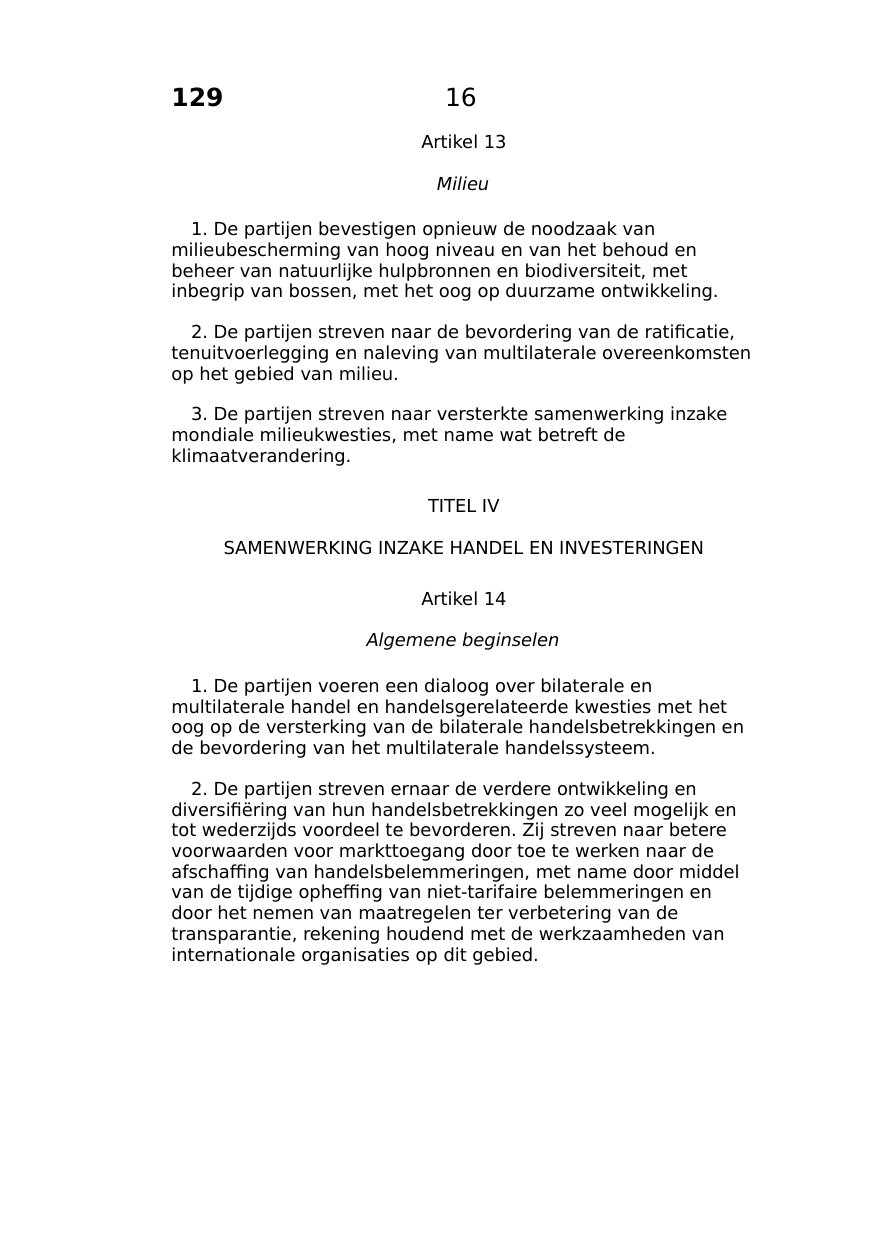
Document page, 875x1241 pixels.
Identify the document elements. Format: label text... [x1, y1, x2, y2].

text 1. De partijen voeren een dialoog over bilaterale en multilaterale handel en handelsgerelateerde kwesties met het oog op de versterking van de bilaterale handelsbetrekkingen en de bevordering van het multilaterale handelssysteem. [171, 676, 756, 759]
text 3. De partijen streven naar versterkte samenwerking inzake mondiale milieukwesties, met name wat betreft de klimaatverandering. [171, 404, 756, 466]
subtitle Artikel 13 Milieu [171, 132, 756, 194]
text 2. De partijen streven ernaar de verdere ontwikkeling en diversifiëring van hun handelsbetrekkingen zo veel mogelijk en tot wederzijds voordeel te bevorderen. Zij streven naar betere voorwaarden voor markttoegang door toe te werken naar de afschaffing van handelsbelemmeringen, met name door middel van de tijdige opheffing van niet-tarifaire belemmeringen en door het nemen van maatregelen ter verbetering van de transparantie, rekening houdend met de werkzaamheden van internationale organisaties op dit gebied. [171, 779, 756, 965]
subtitle Artikel 14 Algemene beginselen [171, 588, 756, 651]
text 1. De partijen bevestigen opnieuw de noodzaak van milieubescherming van hoog niveau en van het behoud en beheer van natuurlijke hulpbronnen en biodiversiteit, met inbegrip van bossen, met het oog op duurzame ontwikkeling. [171, 219, 756, 302]
subtitle TITEL IV SAMENWERKING INZAKE HANDEL EN INVESTERINGEN [171, 496, 756, 558]
text 2. De partijen streven naar de bevordering van de ratificatie, tenuitvoerlegging en naleving van multilaterale overeenkomsten op het gebied van milieu. [171, 322, 756, 384]
